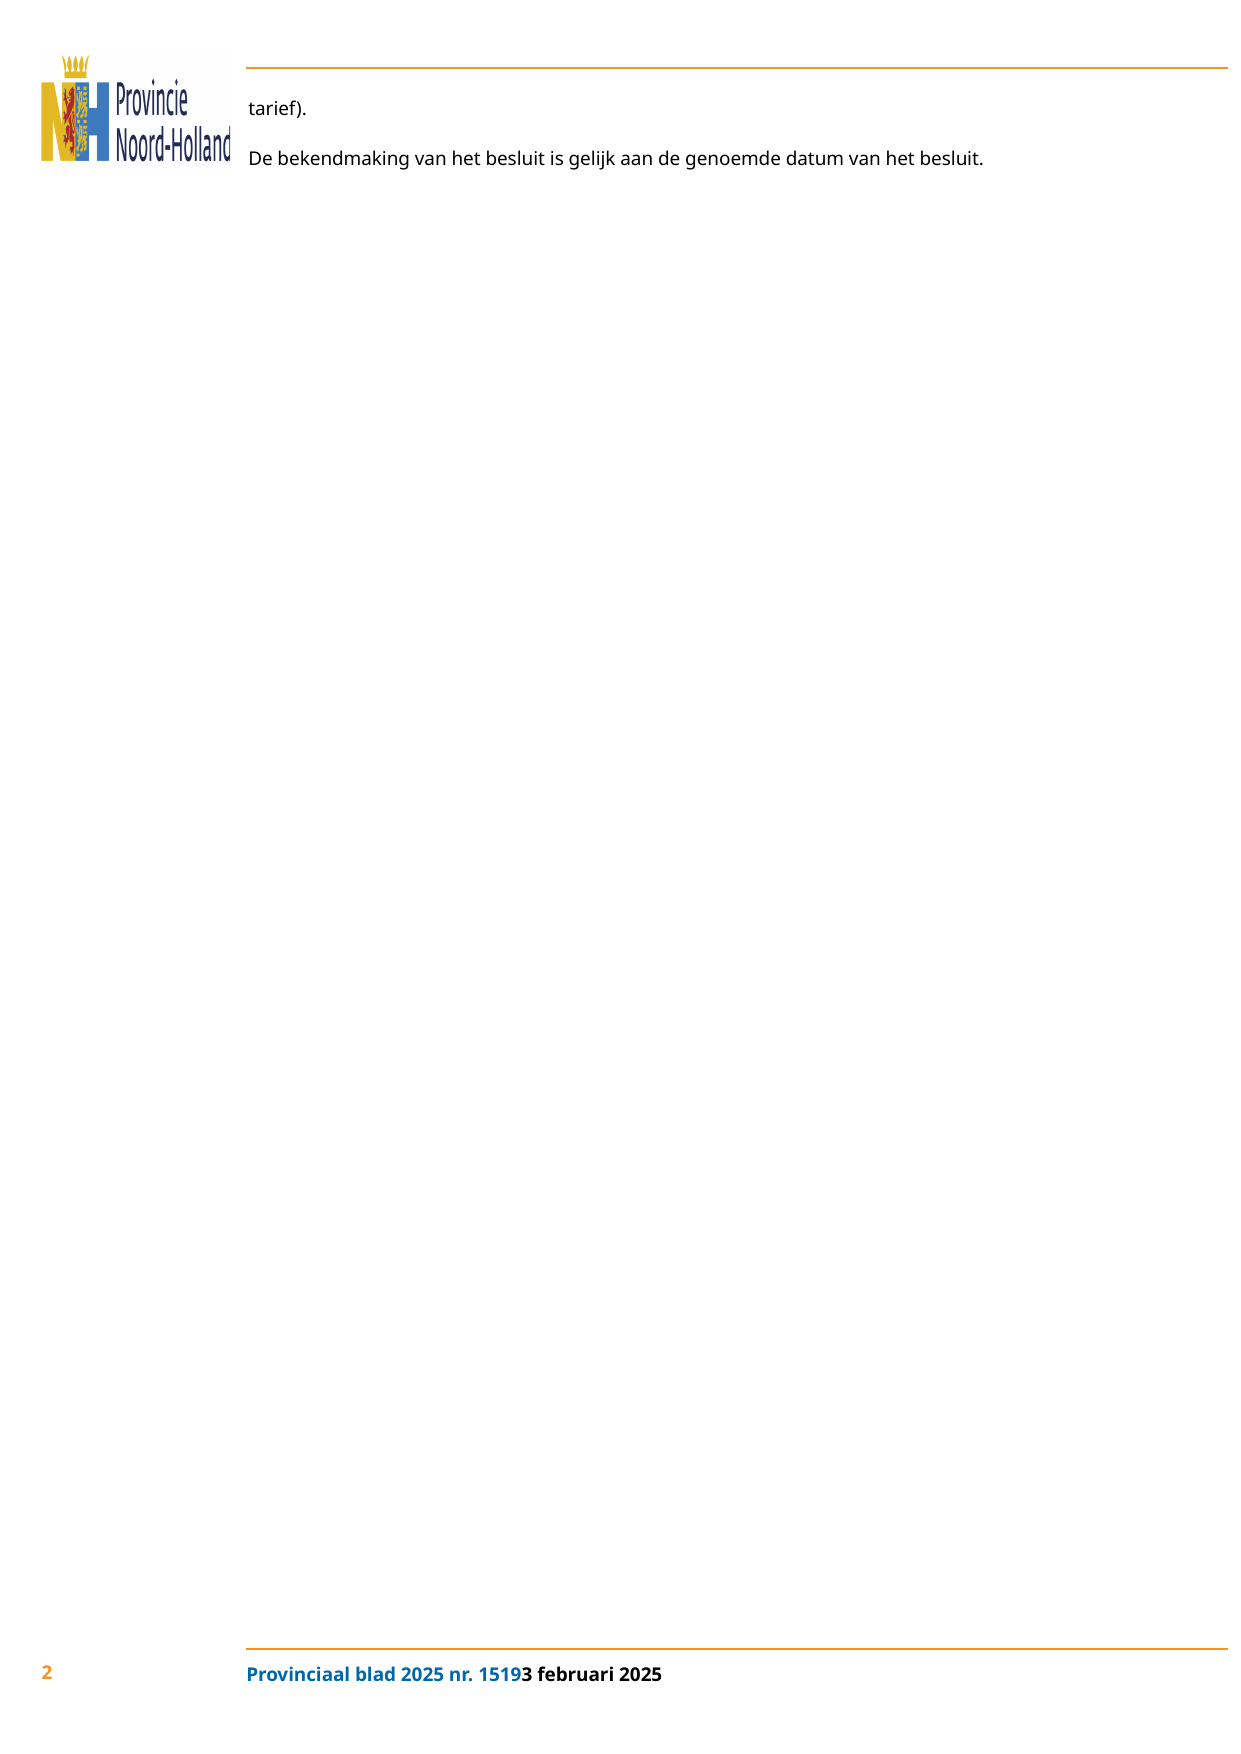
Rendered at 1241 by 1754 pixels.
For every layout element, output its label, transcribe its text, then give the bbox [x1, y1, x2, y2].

picture [41, 47, 231, 172]
text De bekendmaking van het besluit is gelijk aan de genoemde datum van het besluit. [248, 145, 1152, 171]
text tarief). [248, 95, 1152, 121]
